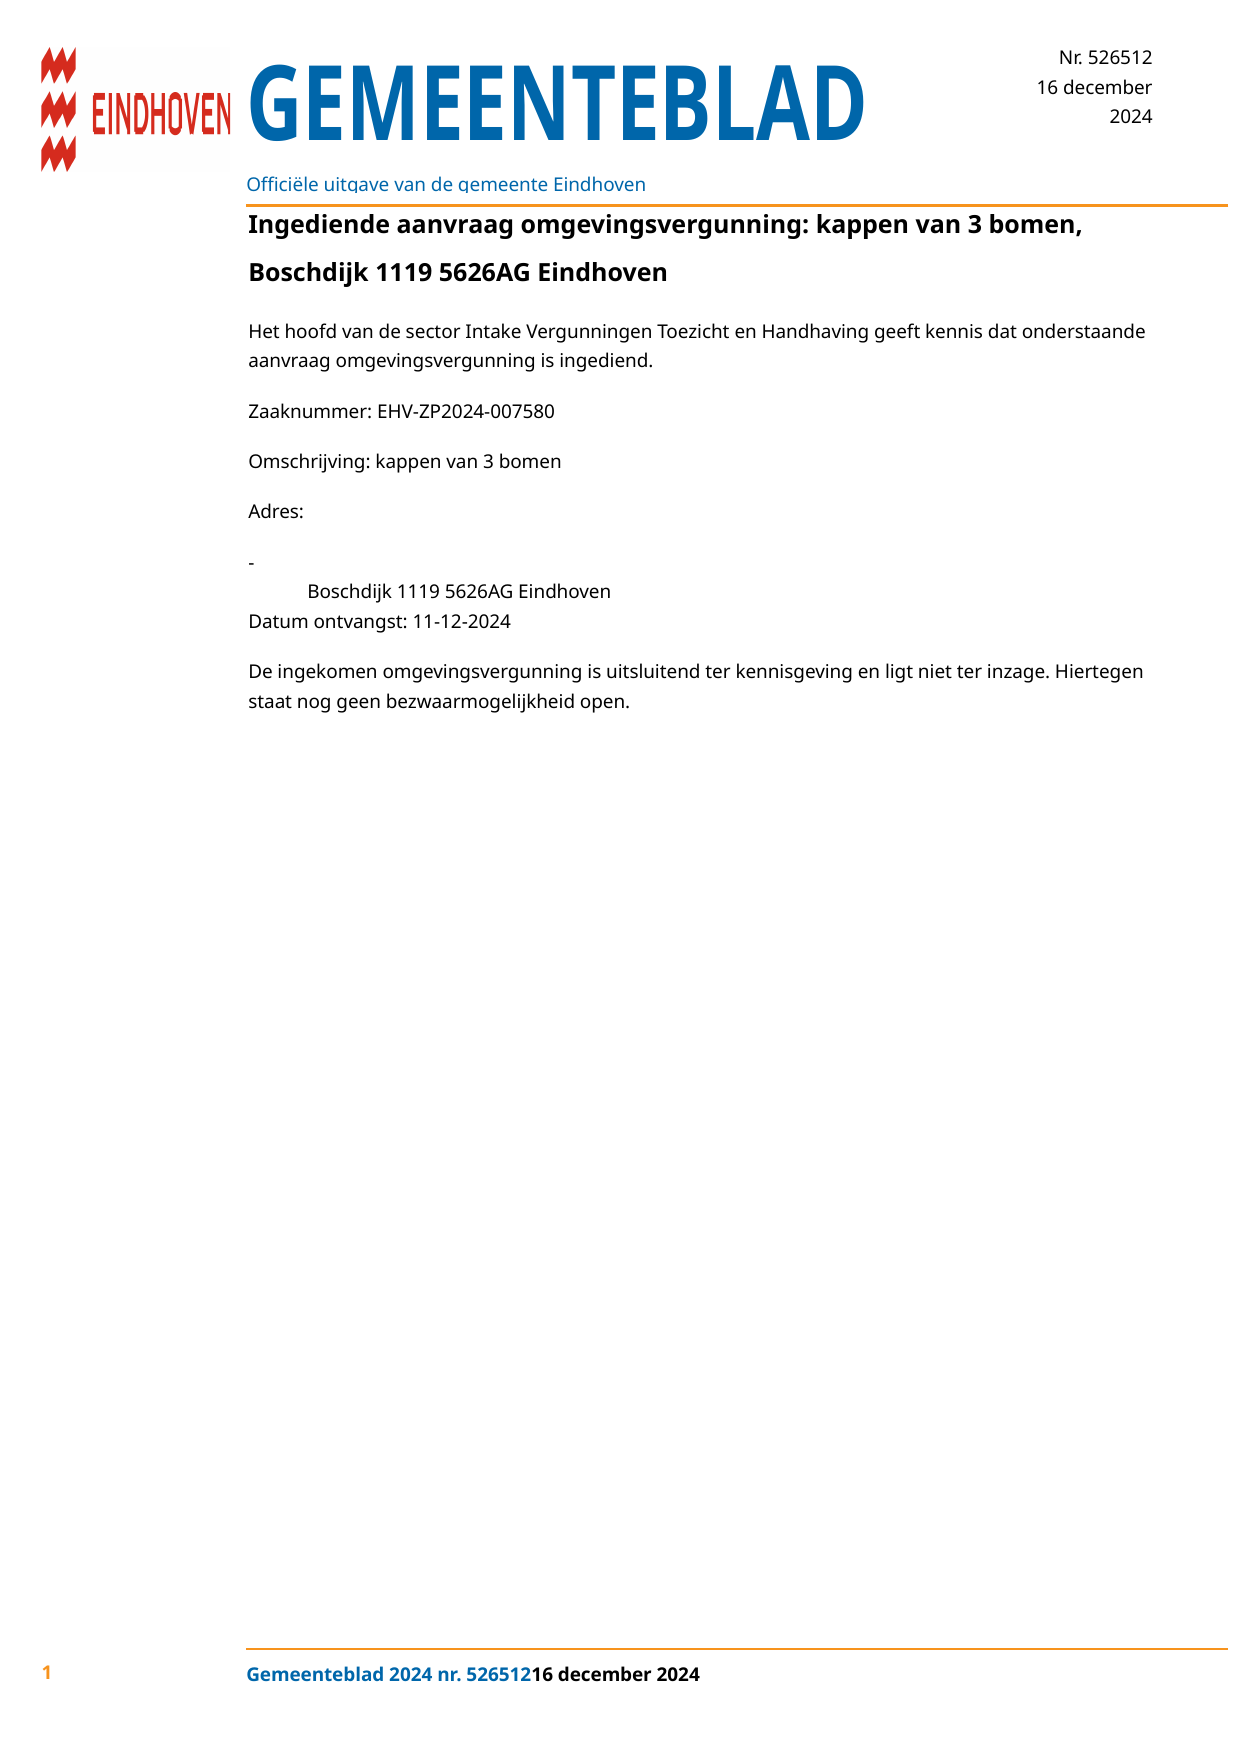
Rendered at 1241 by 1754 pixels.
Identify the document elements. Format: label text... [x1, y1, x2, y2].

text Omschrijving: kappen van 3 bomen [248, 448, 1152, 474]
text Adres: [248, 499, 1152, 524]
text De ingekomen omgevingsvergunning is uitsluitend ter kennisgeving en ligt niet ter inzage. Hiertegen staat nog geen bezwaarmogelijkheid open. [248, 659, 1152, 714]
picture [41, 47, 231, 172]
text Ingediende aanvraag omgevingsvergunning: kappen van 3 bomen, Boschdijk 1119 5626AG Eindhoven [248, 207, 1152, 288]
list Boschdijk 1119 5626AG Eindhoven [248, 579, 1152, 604]
text Datum ontvangst: 11-12-2024 [248, 608, 1152, 634]
text Het hoofd van de sector Intake Vergunningen Toezicht en Handhaving geeft kennis dat onderstaande aanvraag omgevingsvergunning is ingediend. [248, 318, 1152, 373]
text Zaaknummer: EHV-ZP2024-007580 [248, 398, 1152, 424]
